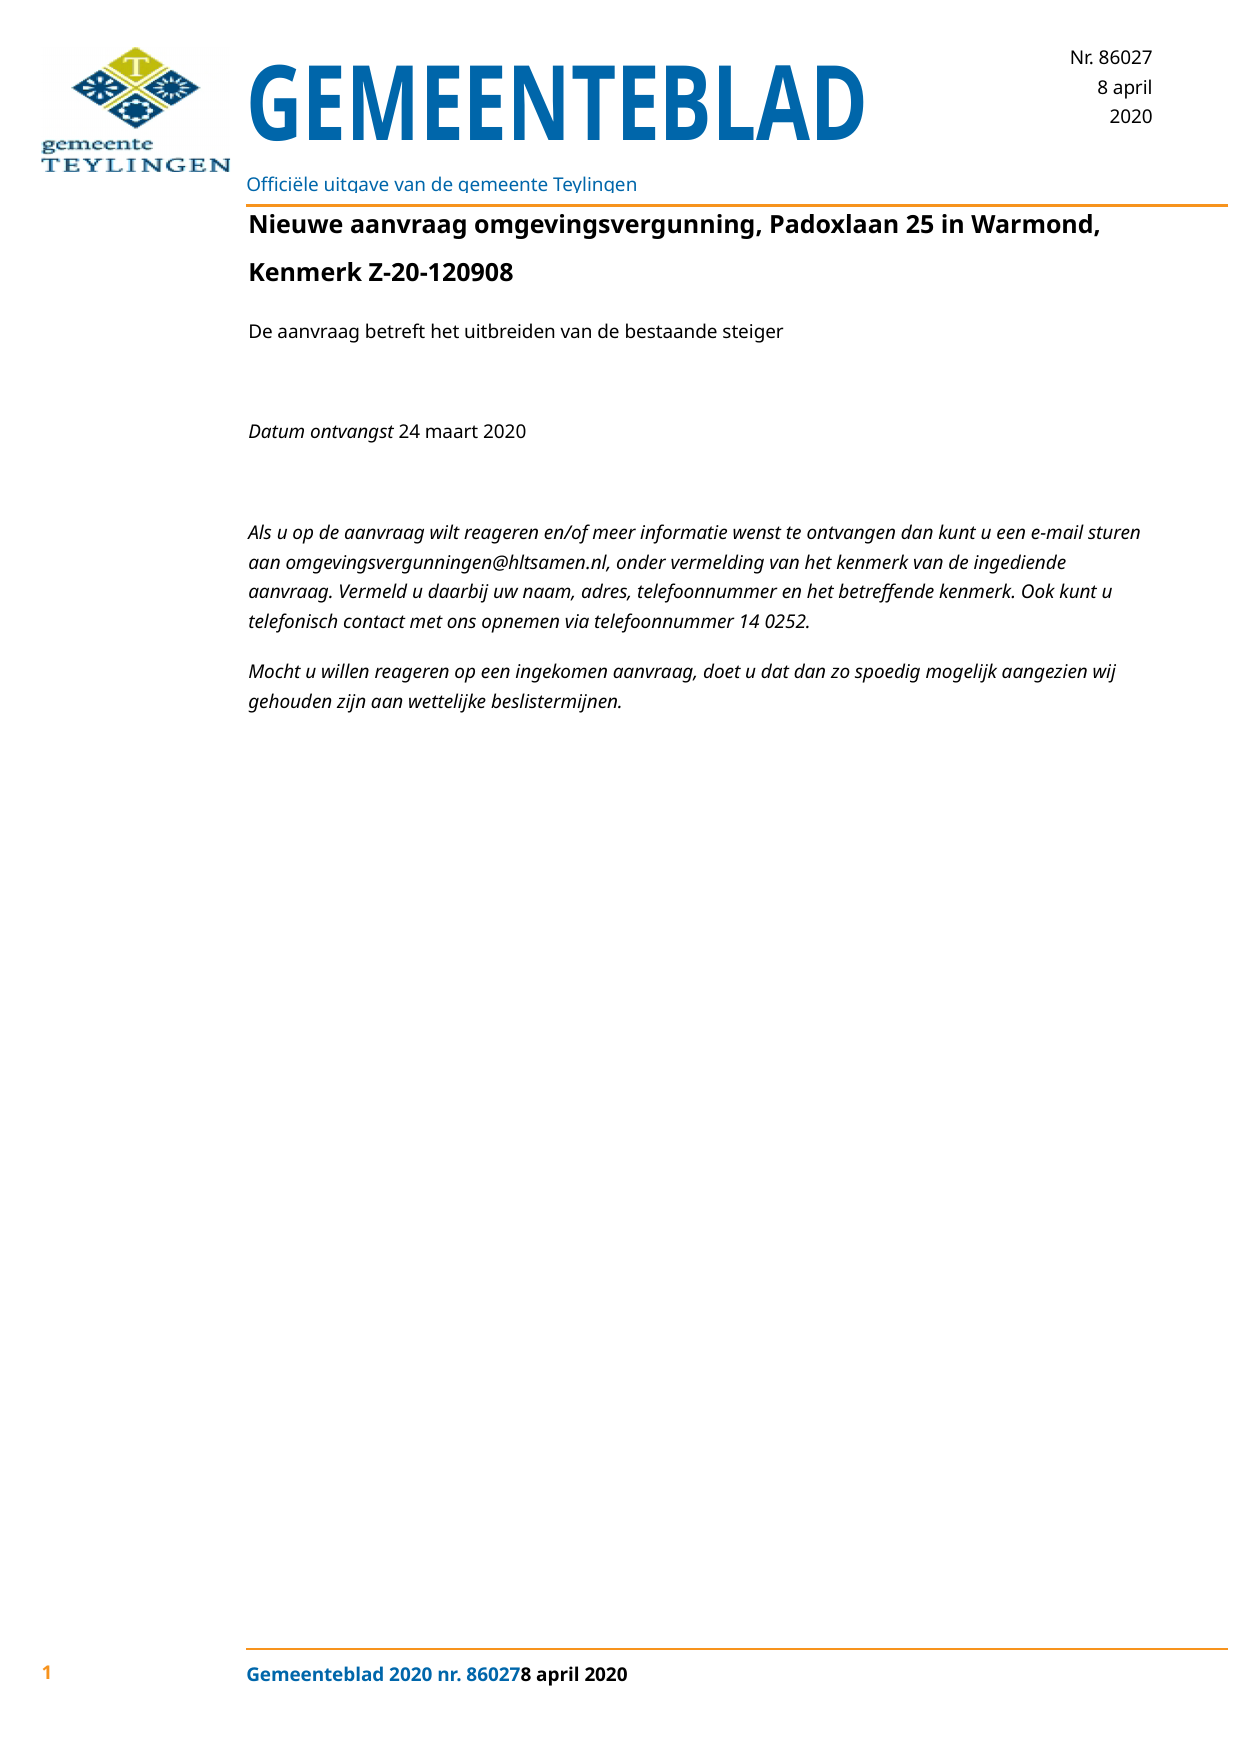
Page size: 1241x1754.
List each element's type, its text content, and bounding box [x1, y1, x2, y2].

text De aanvraag betreft het uitbreiden van de bestaande steiger [248, 318, 1152, 344]
text Mocht u willen reageren op een ingekomen aanvraag, doet u dat dan zo spoedig mogelijk aangezien wij gehouden zijn aan wettelijke beslistermijnen. [248, 659, 1152, 714]
text Datum ontvangst 24 maart 2020 [248, 419, 1152, 444]
text Als u op de aanvraag wilt reageren en/of meer informatie wenst te ontvangen dan kunt u een e-mail sturen aan omgevingsvergunningen@hltsamen.nl, onder vermelding van het kenmerk van de ingediende aanvraag. Vermeld u daarbij uw naam, adres, telefoonnummer en het betreffende kenmerk. Ook kunt u telefonisch contact met ons opnemen via telefoonnummer 14 0252. [248, 519, 1152, 634]
text Nieuwe aanvraag omgevingsvergunning, Padoxlaan 25 in Warmond, Kenmerk Z-20-120908 [248, 207, 1152, 288]
picture [41, 47, 231, 172]
